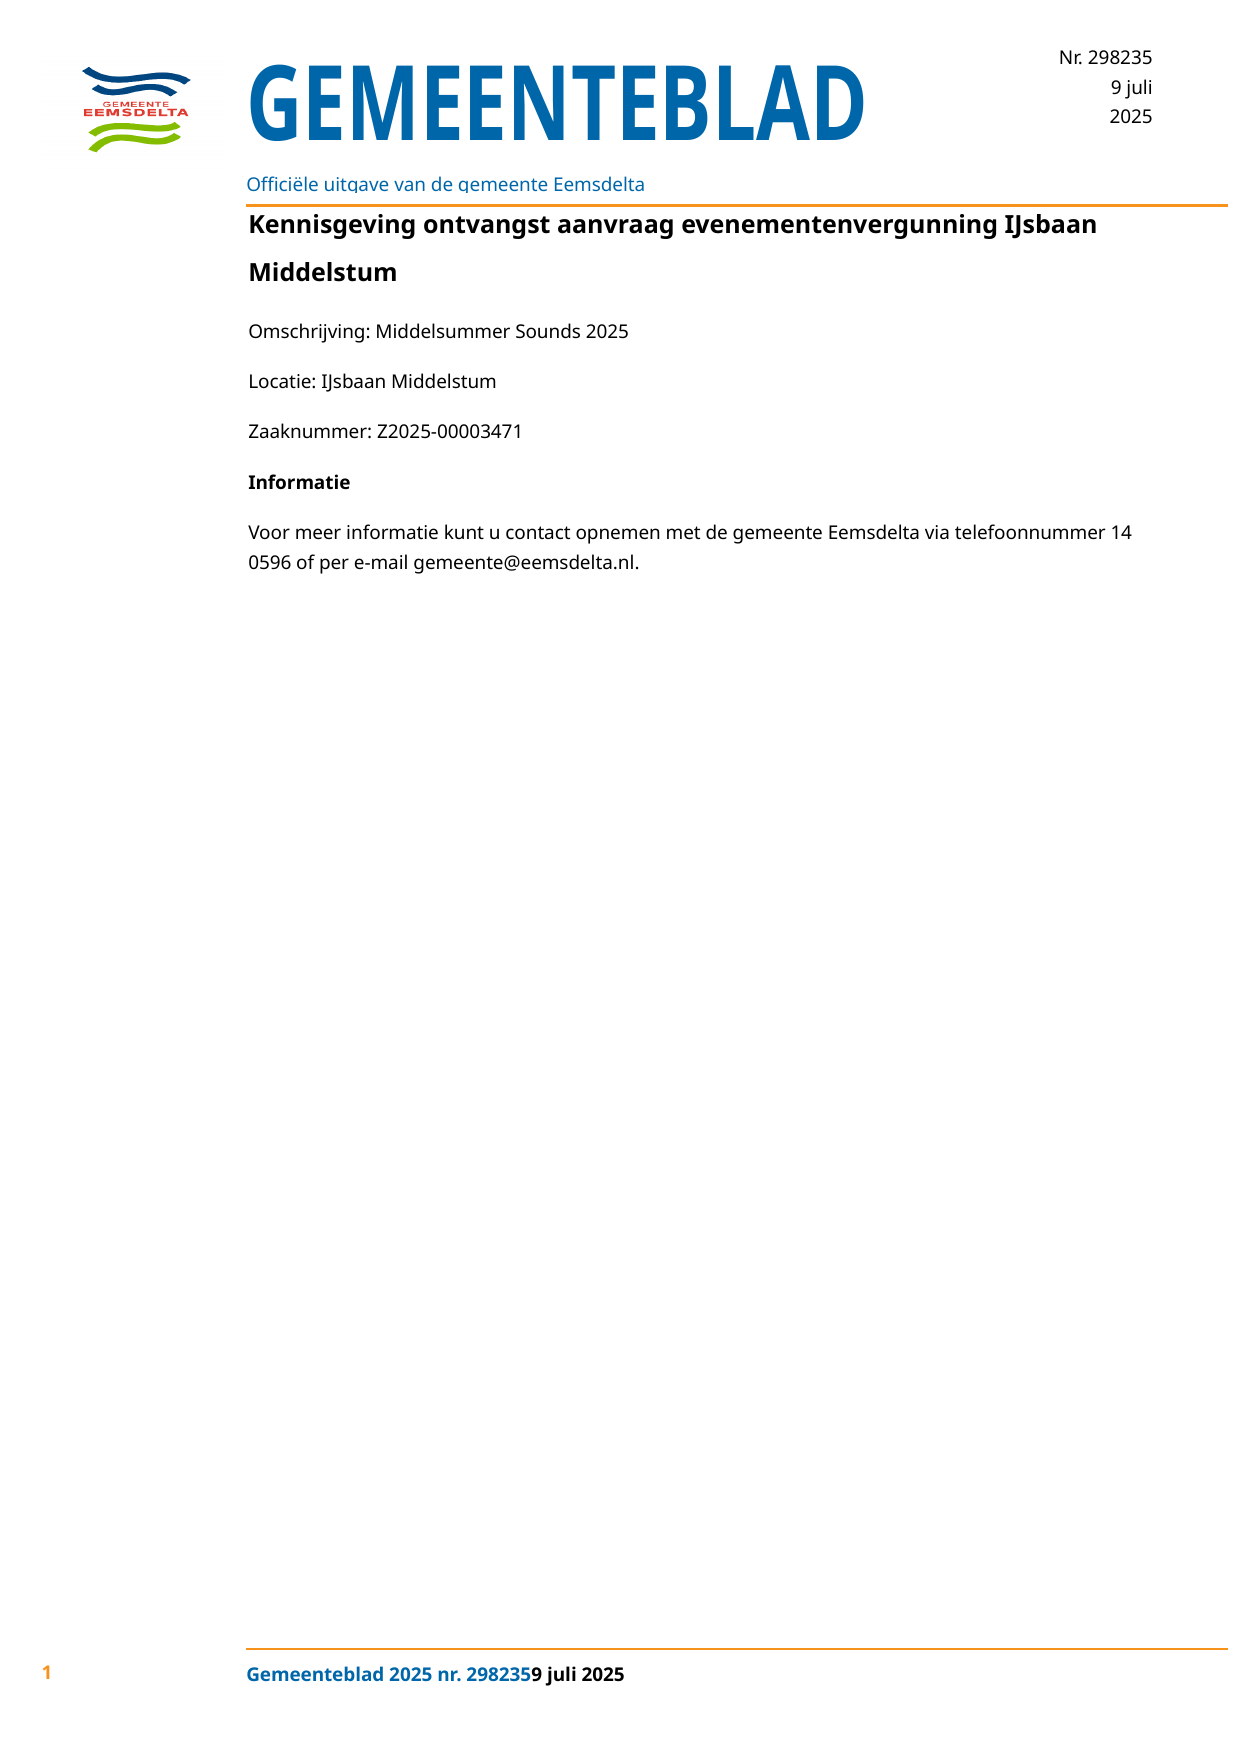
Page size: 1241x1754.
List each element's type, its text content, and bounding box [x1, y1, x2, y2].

text Informatie [248, 469, 1152, 495]
picture [41, 47, 231, 172]
text Omschrijving: Middelsummer Sounds 2025 [248, 318, 1152, 344]
text Zaaknummer: Z2025-00003471 [248, 419, 1152, 444]
text Voor meer informatie kunt u contact opnemen met de gemeente Eemsdelta via telefoonnummer 14 0596 of per e-mail gemeente@eemsdelta.nl. [248, 519, 1152, 575]
text Kennisgeving ontvangst aanvraag evenementenvergunning IJsbaan Middelstum [248, 207, 1152, 288]
text Locatie: IJsbaan Middelstum [248, 368, 1152, 394]
